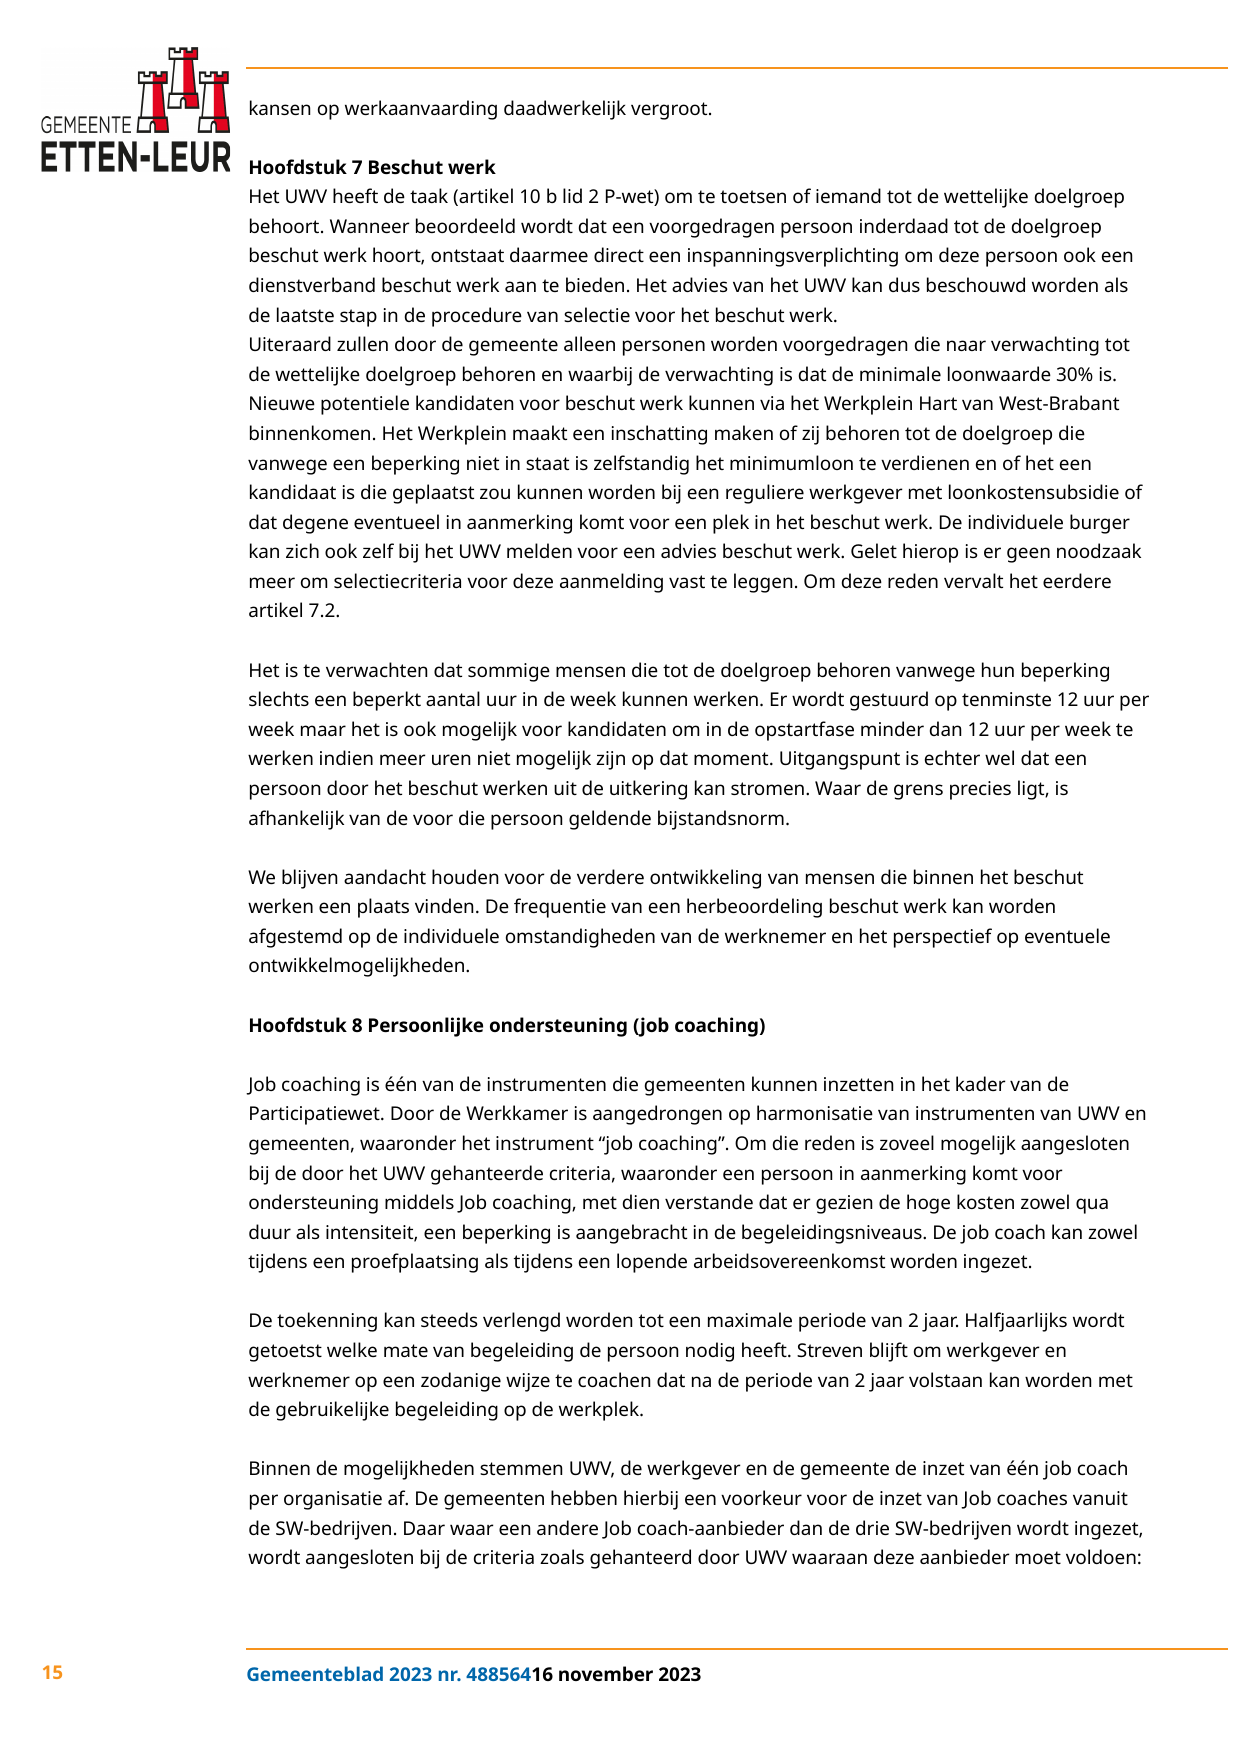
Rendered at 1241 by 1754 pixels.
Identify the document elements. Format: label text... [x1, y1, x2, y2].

text Het is te verwachten dat sommige mensen die tot de doelgroep behoren vanwege hun beperking slechts een beperkt aantal uur in de week kunnen werken. Er wordt gestuurd op tenminste 12 uur per week maar het is ook mogelijk voor kandidaten om in de opstartfase minder dan 12 uur per week te werken indien meer uren niet mogelijk zijn op dat moment. Uitgangspunt is echter wel dat een persoon door het beschut werken uit de uitkering kan stromen. Waar de grens precies ligt, is afhankelijk van de voor die persoon geldende bijstandsnorm. [248, 657, 1152, 831]
text We blijven aandacht houden voor de verdere ontwikkeling van mensen die binnen het beschut werken een plaats vinden. De frequentie van een herbeoordeling beschut werk kan worden afgestemd op de individuele omstandigheden van de werknemer en het perspectief op eventuele ontwikkelmogelijkheden. [248, 864, 1152, 978]
text Hoofdstuk 7 Beschut werk [248, 154, 1152, 180]
text Het UWV heeft de taak (artikel 10 b lid 2 P-wet) om te toetsen of iemand tot de wettelijke doelgroep behoort. Wanneer beoordeeld wordt dat een voorgedragen persoon inderdaad tot de doelgroep beschut werk hoort, ontstaat daarmee direct een inspanningsverplichting om deze persoon ook een dienstverband beschut werk aan te bieden. Het advies van het UWV kan dus beschouwd worden als de laatste stap in de procedure van selectie voor het beschut werk. [248, 183, 1152, 328]
text kansen op werkaanvaarding daadwerkelijk vergroot. [248, 95, 1152, 121]
text Hoofdstuk 8 Persoonlijke ondersteuning (job coaching) [248, 1012, 1152, 1038]
text De toekenning kan steeds verlengd worden tot een maximale periode van 2 jaar. Halfjaarlijks wordt getoetst welke mate van begeleiding de persoon nodig heeft. Streven blijft om werkgever en werknemer op een zodanige wijze te coachen dat na de periode van 2 jaar volstaan kan worden met de gebruikelijke begeleiding op de werkplek. [248, 1308, 1152, 1422]
text Job coaching is één van de instrumenten die gemeenten kunnen inzetten in het kader van de Participatiewet. Door de Werkkamer is aangedrongen op harmonisatie van instrumenten van UWV en gemeenten, waaronder het instrument “job coaching”. Om die reden is zoveel mogelijk aangesloten bij de door het UWV gehanteerde criteria, waaronder een persoon in aanmerking komt voor ondersteuning middels Job coaching, met dien verstande dat er gezien de hoge kosten zowel qua duur als intensiteit, een beperking is aangebracht in de begeleidingsniveaus. De job coach kan zowel tijdens een proefplaatsing als tijdens een lopende arbeidsovereenkomst worden ingezet. [248, 1071, 1152, 1274]
picture [41, 47, 231, 172]
text Binnen de mogelijkheden stemmen UWV, de werkgever en de gemeente de inzet van één job coach per organisatie af. De gemeenten hebben hierbij een voorkeur voor de inzet van Job coaches vanuit de SW-bedrijven. Daar waar een andere Job coach-aanbieder dan de drie SW-bedrijven wordt ingezet, wordt aangesloten bij de criteria zoals gehanteerd door UWV waaraan deze aanbieder moet voldoen: [248, 1456, 1152, 1570]
text Uiteraard zullen door de gemeente alleen personen worden voorgedragen die naar verwachting tot de wettelijke doelgroep behoren en waarbij de verwachting is dat de minimale loonwaarde 30% is. Nieuwe potentiele kandidaten voor beschut werk kunnen via het Werkplein Hart van West-Brabant binnenkomen. Het Werkplein maakt een inschatting maken of zij behoren tot de doelgroep die vanwege een beperking niet in staat is zelfstandig het minimumloon te verdienen en of het een kandidaat is die geplaatst zou kunnen worden bij een reguliere werkgever met loonkostensubsidie of dat degene eventueel in aanmerking komt voor een plek in het beschut werk. De individuele burger kan zich ook zelf bij het UWV melden voor een advies beschut werk. Gelet hierop is er geen noodzaak meer om selectiecriteria voor deze aanmelding vast te leggen. Om deze reden vervalt het eerdere artikel 7.2. [248, 331, 1152, 623]
